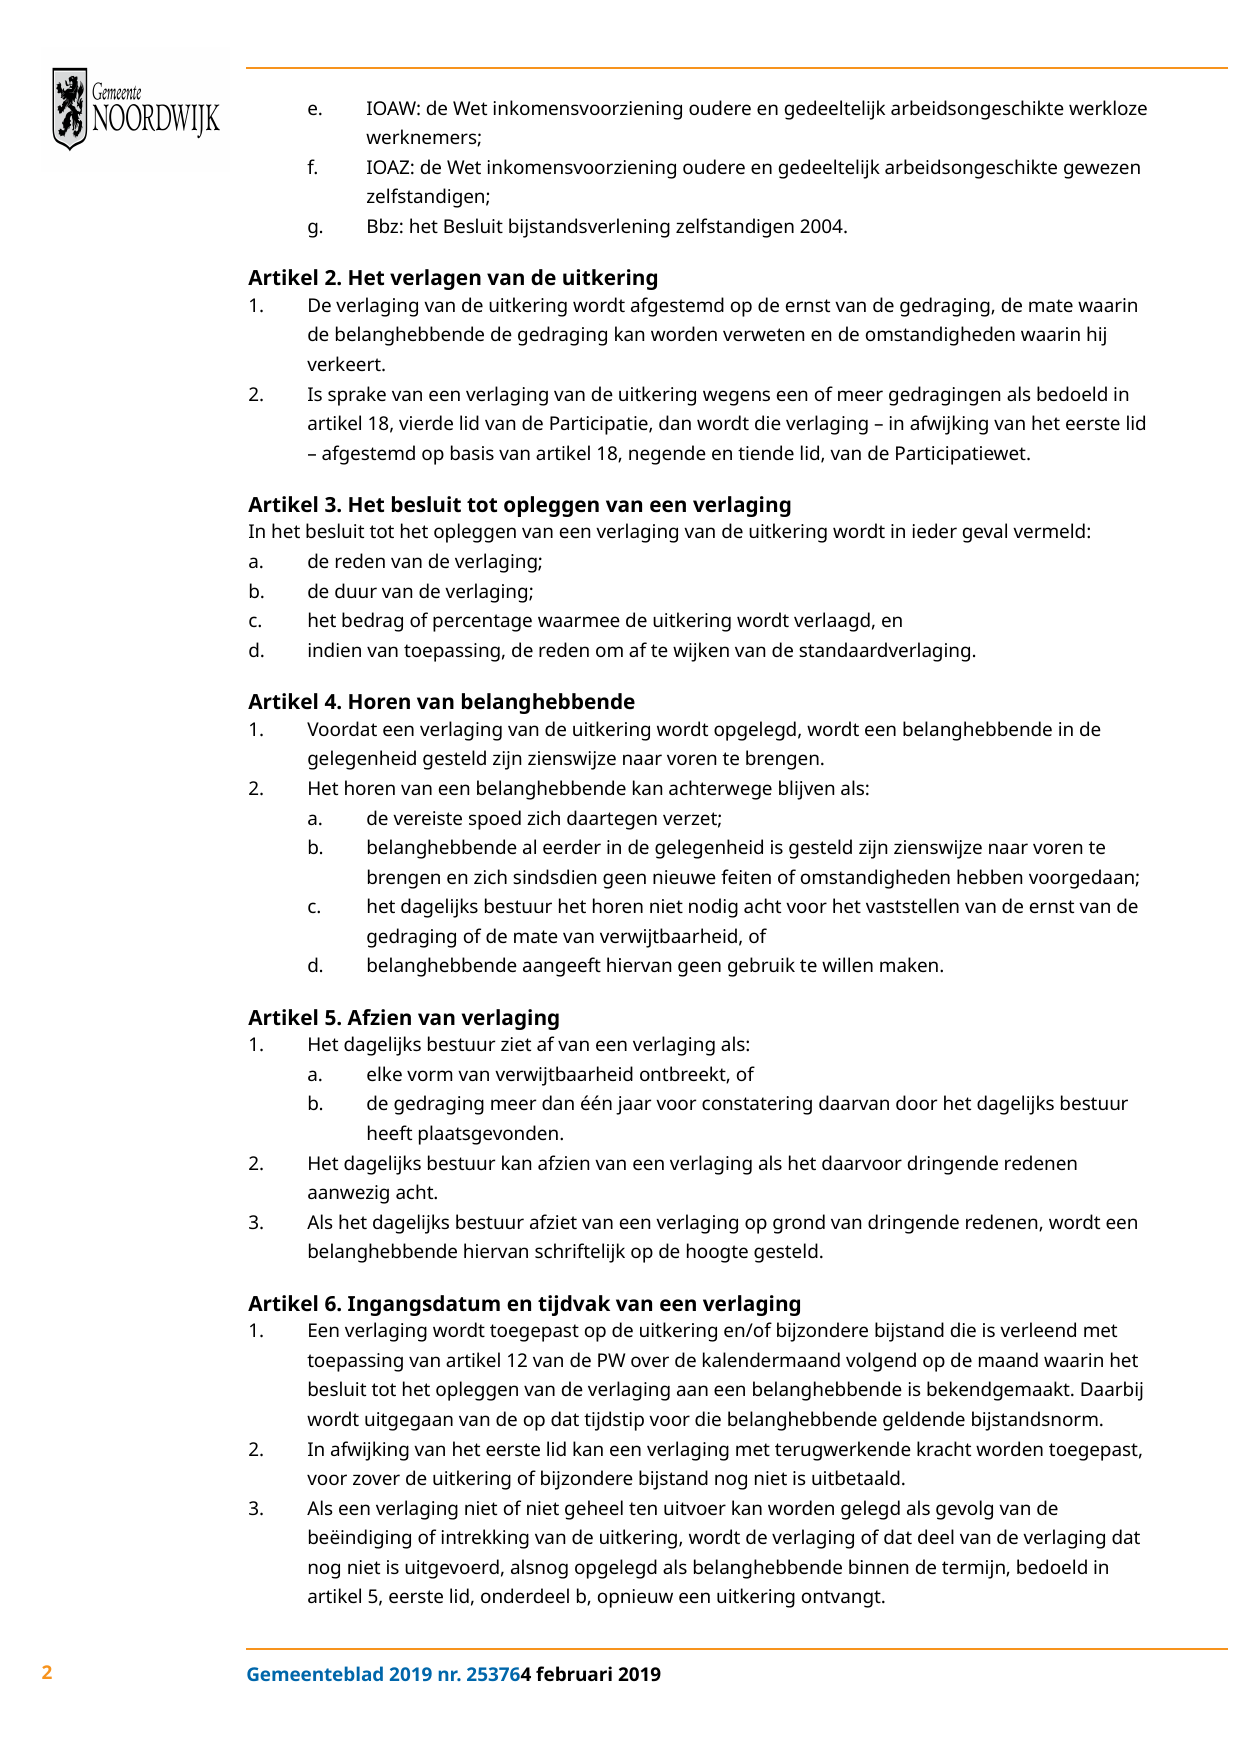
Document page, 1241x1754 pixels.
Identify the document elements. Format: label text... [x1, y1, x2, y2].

list het dagelijks bestuur het horen niet nodig acht voor het vaststellen van de ernst van de gedraging of de mate van verwijtbaarheid, of [307, 893, 1152, 949]
list het bedrag of percentage waarmee de uitkering wordt verlaagd, en [248, 607, 1152, 633]
list belanghebbende aangeeft hiervan geen gebruik te willen maken. [307, 953, 1152, 978]
text Artikel 6. Ingangsdatum en tijdvak van een verlaging [248, 1289, 1152, 1317]
list de duur van de verlaging; [248, 578, 1152, 604]
list Het dagelijks bestuur ziet af van een verlaging als: [248, 1031, 1152, 1057]
list Als een verlaging niet of niet geheel ten uitvoer kan worden gelegd als gevolg van de beëindiging of intrekking van de uitkering, wordt de verlaging of dat deel van de verlaging dat nog niet is uitgevoerd, alsnog opgelegd als belanghebbende binnen de termijn, bedoeld in artikel 5, eerste lid, onderdeel b, opnieuw een uitkering ontvangt. [248, 1495, 1152, 1609]
text Artikel 3. Het besluit tot opleggen van een verlaging [248, 490, 1152, 519]
list de vereiste spoed zich daartegen verzet; [307, 805, 1152, 830]
picture [41, 47, 231, 172]
list de reden van de verlaging; [248, 548, 1152, 574]
text Artikel 4. Horen van belanghebbende [248, 687, 1152, 716]
list Het dagelijks bestuur kan afzien van een verlaging als het daarvoor dringende redenen aanwezig acht. [248, 1150, 1152, 1205]
list de gedraging meer dan één jaar voor constatering daarvan door het dagelijks bestuur heeft plaatsgevonden. [307, 1091, 1152, 1146]
list Is sprake van een verlaging van de uitkering wegens een of meer gedragingen als bedoeld in artikel 18, vierde lid van de Participatie, dan wordt die verlaging – in afwijking van het eerste lid – afgestemd op basis van artikel 18, negende en tiende lid, van de Participatiewet. [248, 381, 1152, 466]
list Als het dagelijks bestuur afziet van een verlaging op grond van dringende redenen, wordt een belanghebbende hiervan schriftelijk op de hoogte gesteld. [248, 1209, 1152, 1264]
list indien van toepassing, de reden om af te wijken van de standaardverlaging. [248, 637, 1152, 663]
list Het horen van een belanghebbende kan achterwege blijven als: [248, 775, 1152, 801]
list elke vorm van verwijtbaarheid ontbreekt, of [307, 1061, 1152, 1087]
list In afwijking van het eerste lid kan een verlaging met terugwerkende kracht worden toegepast, voor zover de uitkering of bijzondere bijstand nog niet is uitbetaald. [248, 1436, 1152, 1491]
list Voordat een verlaging van de uitkering wordt opgelegd, wordt een belanghebbende in de gelegenheid gesteld zijn zienswijze naar voren te brengen. [248, 716, 1152, 771]
list belanghebbende al eerder in de gelegenheid is gesteld zijn zienswijze naar voren te brengen en zich sindsdien geen nieuwe feiten of omstandigheden hebben voorgedaan; [307, 834, 1152, 889]
text Artikel 2. Het verlagen van de uitkering [248, 263, 1152, 292]
list De verlaging van de uitkering wordt afgestemd op de ernst van de gedraging, de mate waarin de belanghebbende de gedraging kan worden verweten en de omstandigheden waarin hij verkeert. [248, 292, 1152, 377]
list Bbz: het Besluit bijstandsverlening zelfstandigen 2004. [307, 213, 1152, 239]
list Een verlaging wordt toegepast op de uitkering en/of bijzondere bijstand die is verleend met toepassing van artikel 12 van de PW over de kalendermaand volgend op de maand waarin het besluit tot het opleggen van de verlaging aan een belanghebbende is bekendgemaakt. Daarbij wordt uitgegaan van de op dat tijdstip voor die belanghebbende geldende bijstandsnorm. [248, 1317, 1152, 1432]
text In het besluit tot het opleggen van een verlaging van de uitkering wordt in ieder geval vermeld: [248, 519, 1152, 544]
list IOAZ: de Wet inkomensvoorziening oudere en gedeeltelijk arbeidsongeschikte gewezen zelfstandigen; [307, 154, 1152, 209]
list IOAW: de Wet inkomensvoorziening oudere en gedeeltelijk arbeidsongeschikte werkloze werknemers; [307, 95, 1152, 150]
text Artikel 5. Afzien van verlaging [248, 1003, 1152, 1031]
